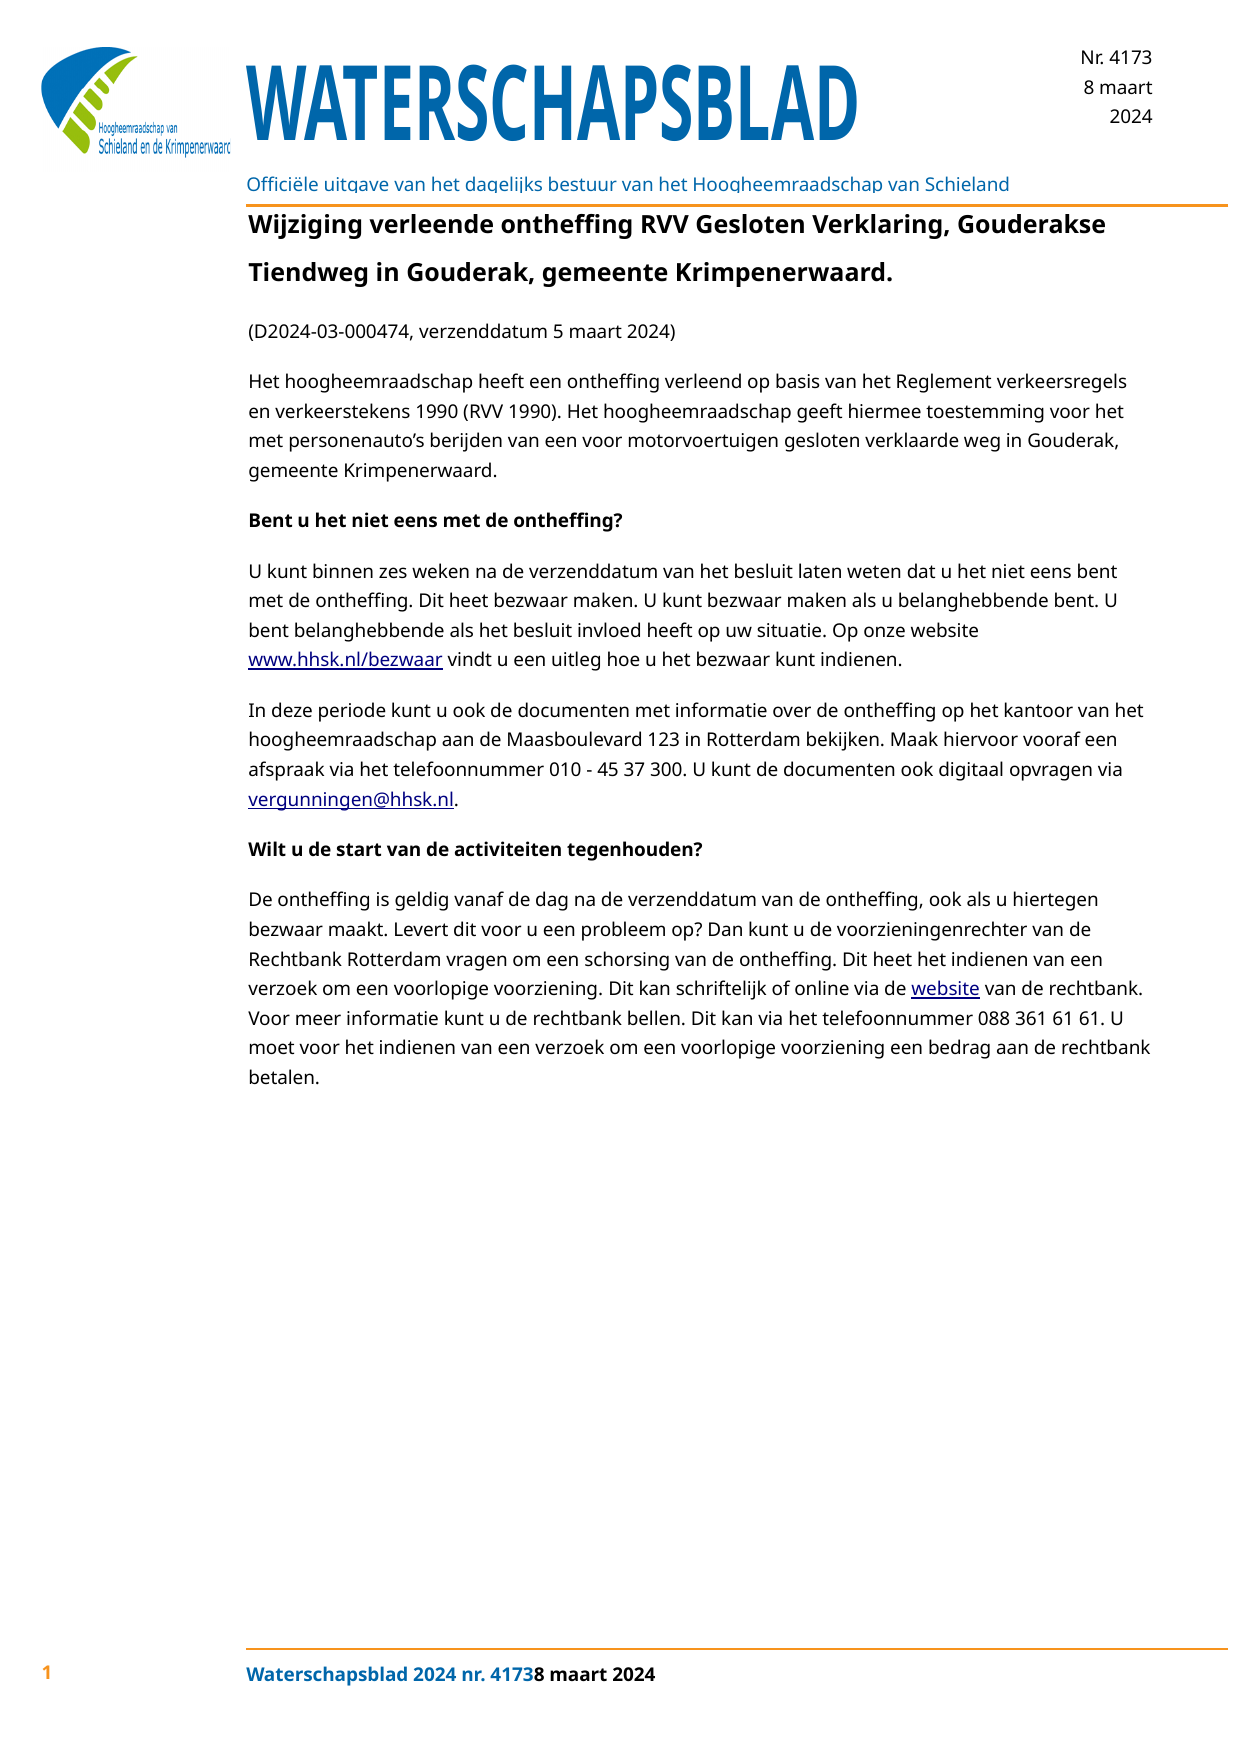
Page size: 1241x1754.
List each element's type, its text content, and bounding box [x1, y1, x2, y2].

text Bent u het niet eens met de ontheffing? [248, 507, 1152, 533]
text Wilt u de start van de activiteiten tegenhouden? [248, 836, 1152, 862]
text In deze periode kunt u ook de documenten met informatie over de ontheffing op het kantoor van het hoogheemraadschap aan de Maasboulevard 123 in Rotterdam bekijken. Maak hiervoor vooraf een afspraak via het telefoonnummer 010 - 45 37 300. U kunt de documenten ook digitaal opvragen via vergunningen@hhsk.nl. [248, 697, 1152, 812]
picture [41, 47, 231, 172]
text U kunt binnen zes weken na de verzenddatum van het besluit laten weten dat u het niet eens bent met de ontheffing. Dit heet bezwaar maken. U kunt bezwaar maken als u belanghebbende bent. U bent belanghebbende als het besluit invloed heeft op uw situatie. Op onze website www.hhsk.nl/bezwaar vindt u een uitleg hoe u het bezwaar kunt indienen. [248, 558, 1152, 672]
text Wijziging verleende ontheffing RVV Gesloten Verklaring, Gouderakse Tiendweg in Gouderak, gemeente Krimpenerwaard. [248, 207, 1152, 288]
text Het hoogheemraadschap heeft een ontheffing verleend op basis van het Reglement verkeersregels en verkeerstekens 1990 (RVV 1990). Het hoogheemraadschap geeft hiermee toestemming voor het met personenauto’s berijden van een voor motorvoertuigen gesloten verklaarde weg in Gouderak, gemeente Krimpenerwaard. [248, 368, 1152, 483]
text (D2024-03-000474, verzenddatum 5 maart 2024) [248, 318, 1152, 344]
text De ontheffing is geldig vanaf de dag na de verzenddatum van de ontheffing, ook als u hiertegen bezwaar maakt. Levert dit voor u een probleem op? Dan kunt u de voorzieningenrechter van de Rechtbank Rotterdam vragen om een schorsing van de ontheffing. Dit heet het indienen van een verzoek om een voorlopige voorziening. Dit kan schriftelijk of online via de website van de rechtbank. Voor meer informatie kunt u de rechtbank bellen. Dit kan via het telefoonnummer 088 361 61 61. U moet voor het indienen van een verzoek om een voorlopige voorziening een bedrag aan de rechtbank betalen. [248, 887, 1152, 1090]
